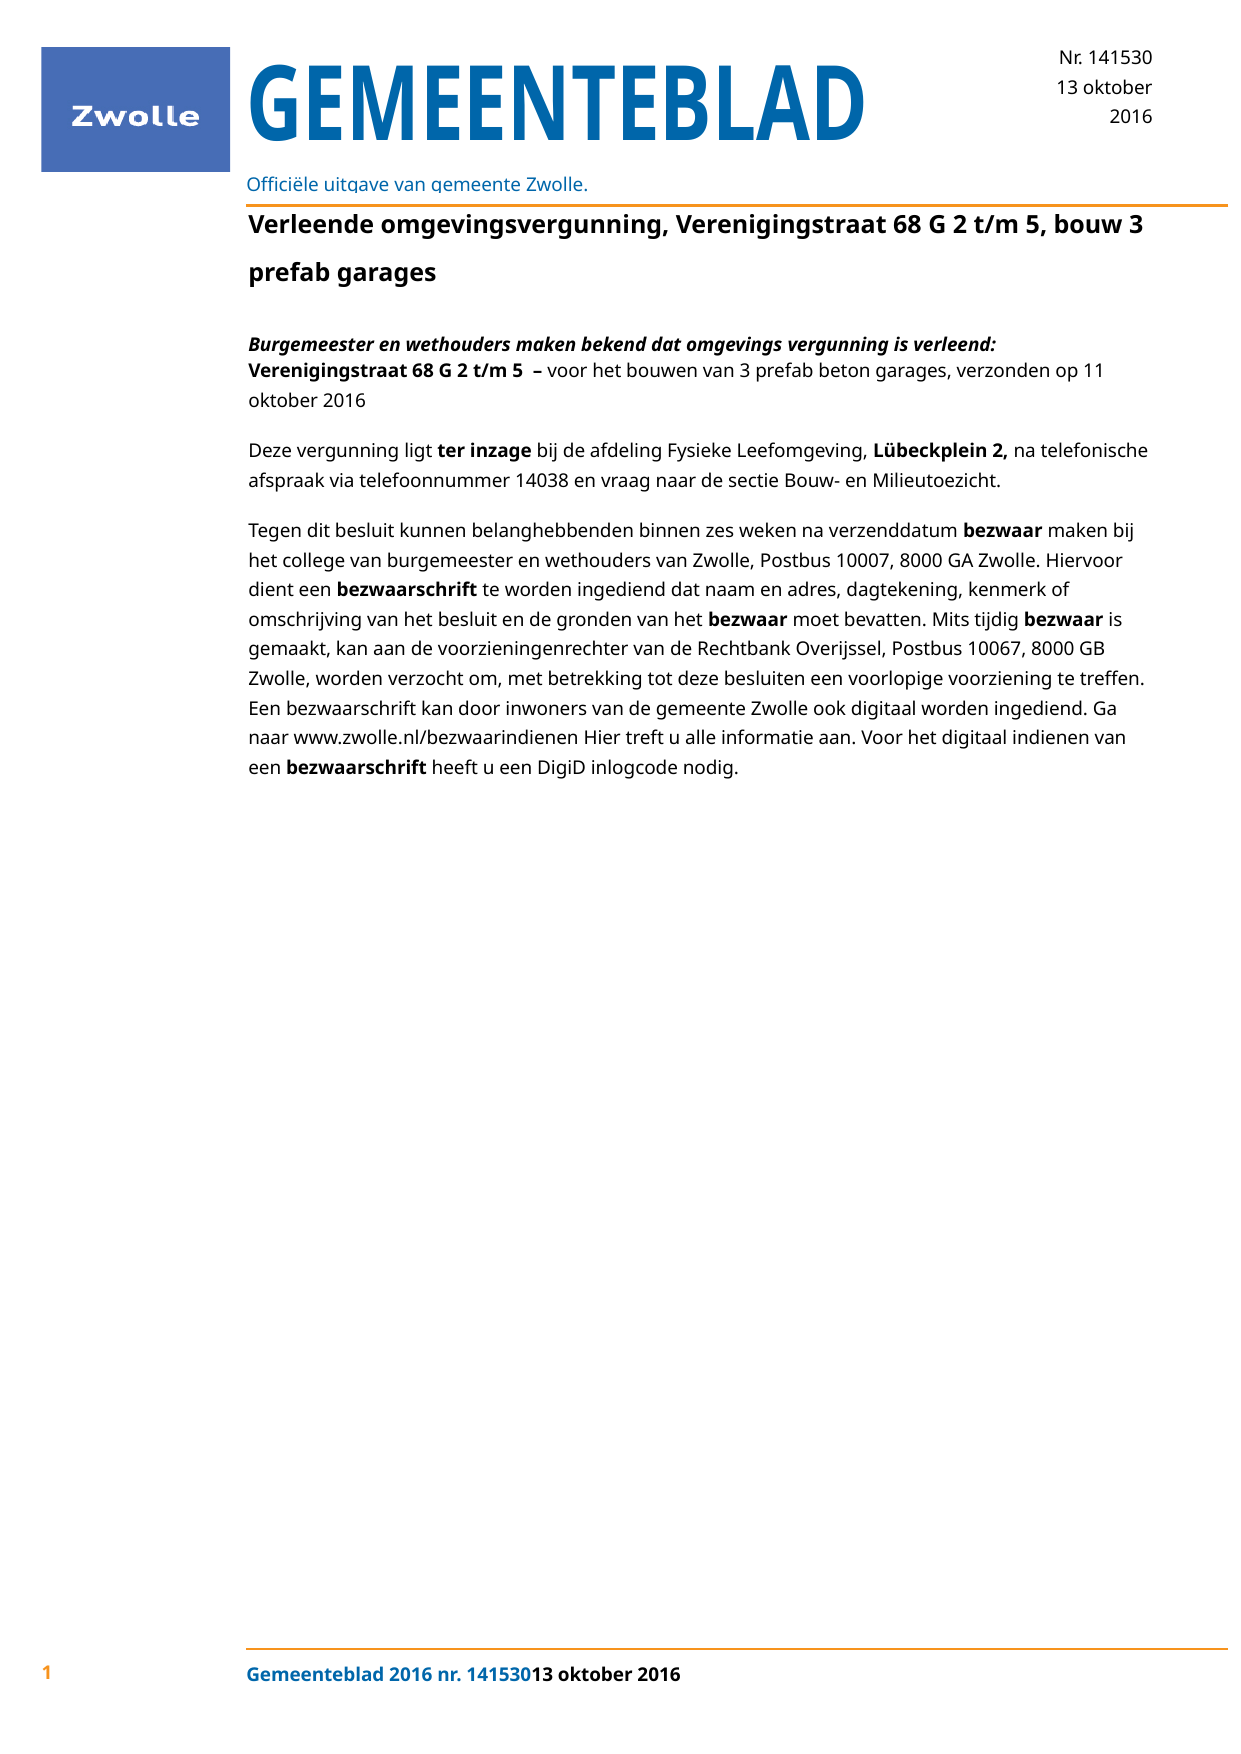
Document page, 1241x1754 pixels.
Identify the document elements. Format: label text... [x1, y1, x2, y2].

text Deze vergunning ligt ter inzage bij de afdeling Fysieke Leefomgeving, Lübeckplein 2, na telefonische afspraak via telefoonnummer 14038 en vraag naar de sectie Bouw- en Milieutoezicht. [248, 437, 1152, 492]
text Tegen dit besluit kunnen belanghebbenden binnen zes weken na verzenddatum bezwaar maken bij het college van burgemeester en wethouders van Zwolle, Postbus 10007, 8000 GA Zwolle. Hiervoor dient een bezwaarschrift te worden ingediend dat naam en adres, dagtekening, kenmerk of omschrijving van het besluit en de gronden van het bezwaar moet bevatten. Mits tijdig bezwaar is gemaakt, kan aan de voorzieningenrechter van de Rechtbank Overijssel, Postbus 10067, 8000 GB Zwolle, worden verzocht om, met betrekking tot deze besluiten een voorlopige voorziening te treffen. Een bezwaarschrift kan door inwoners van de gemeente Zwolle ook digitaal worden ingediend. Ga naar www.zwolle.nl/bezwaarindienen Hier treft u alle informatie aan. Voor het digitaal indienen van een bezwaarschrift heeft u een DigiD inlogcode nodig. [248, 517, 1152, 779]
text Burgemeester en wethouders maken bekend dat omgevings vergunning is verleend: [248, 331, 1152, 357]
picture [41, 47, 231, 172]
text Verleende omgevingsvergunning, Verenigingstraat 68 G 2 t/m 5, bouw 3 prefab garages [248, 207, 1152, 288]
text Verenigingstraat 68 G 2 t/m 5 – voor het bouwen van 3 prefab beton garages, verzonden op 11 oktober 2016 [248, 357, 1152, 412]
